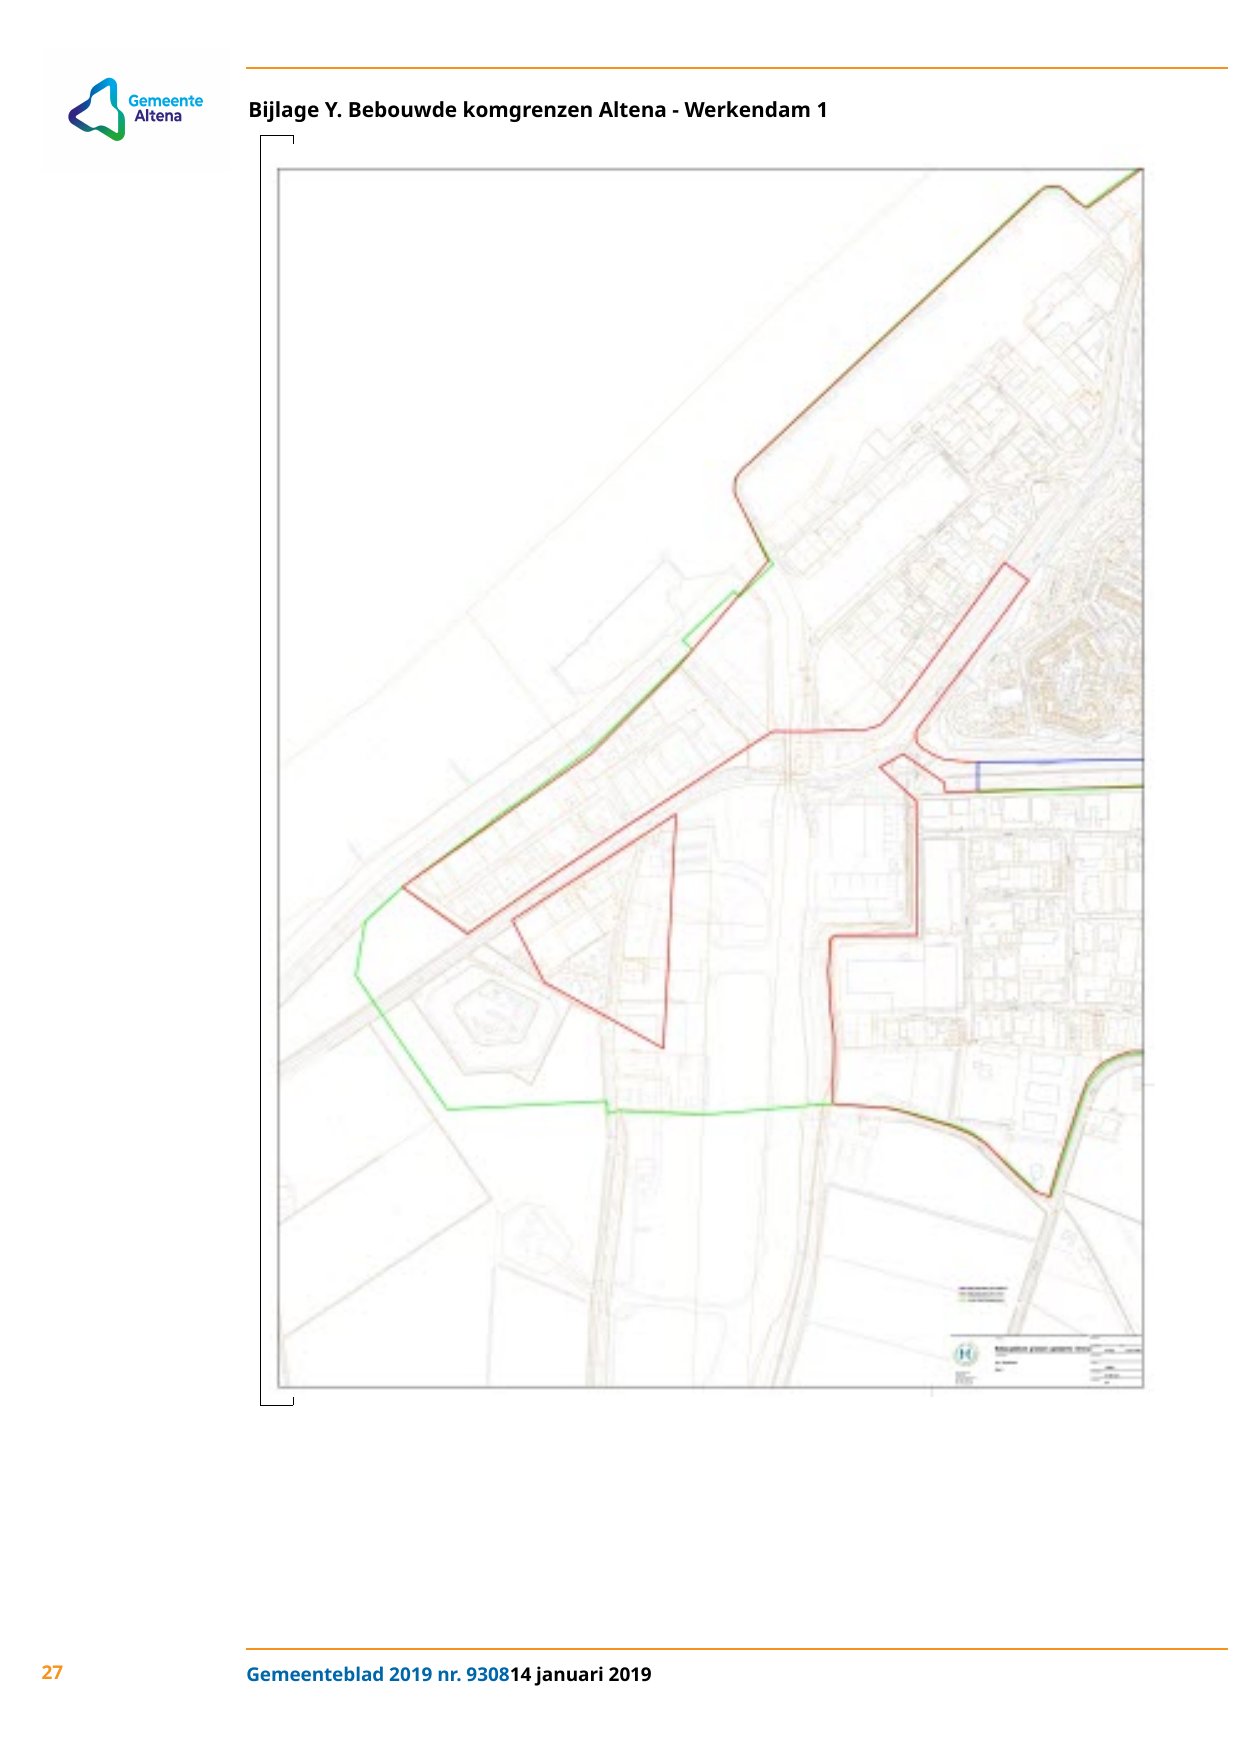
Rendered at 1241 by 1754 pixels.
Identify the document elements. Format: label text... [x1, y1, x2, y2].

text Bijlage Y. Bebouwde komgrenzen Altena - Werkendam 1 [248, 95, 1152, 123]
picture [268, 144, 1155, 1397]
picture [41, 47, 231, 172]
